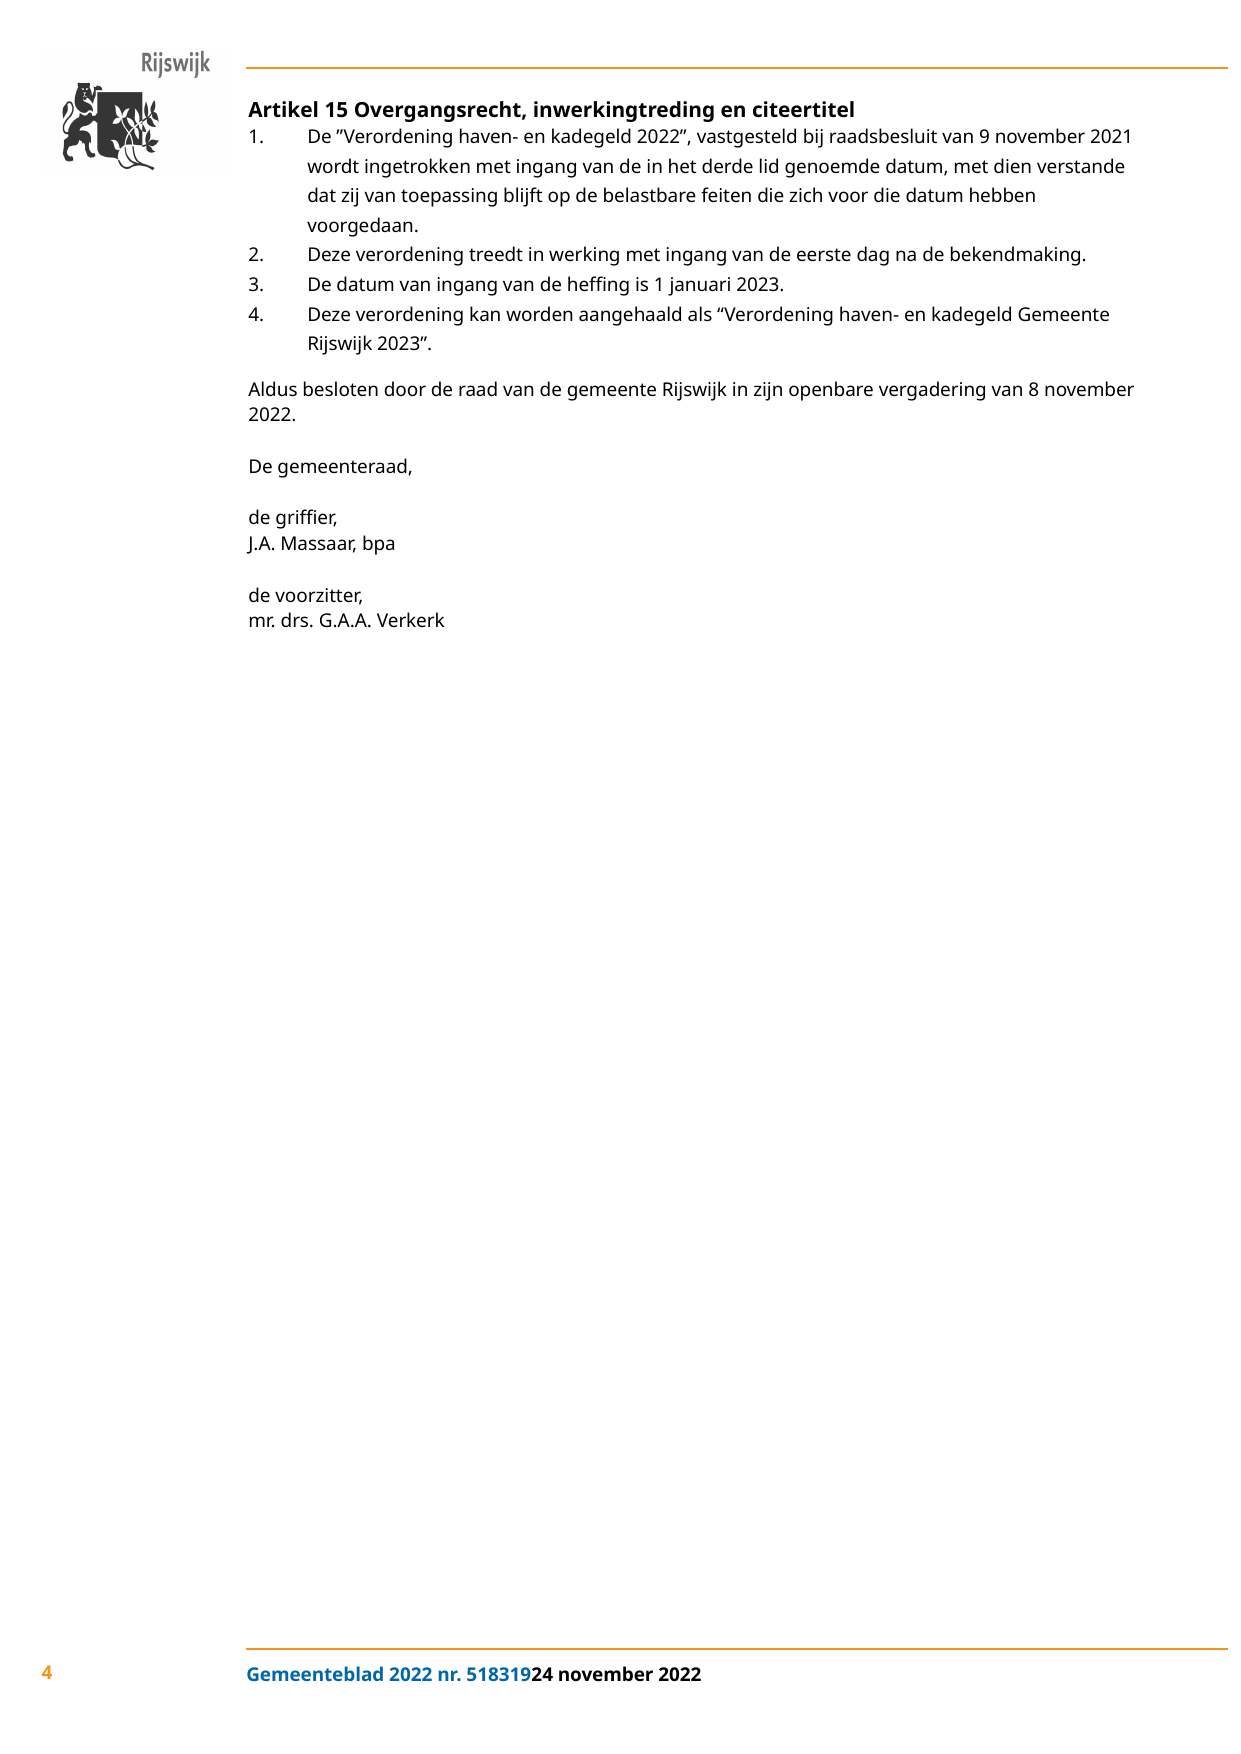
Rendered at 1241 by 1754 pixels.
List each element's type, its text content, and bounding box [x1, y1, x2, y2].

text Artikel 15 Overgangsrecht, inwerkingtreding en citeertitel [248, 95, 1152, 123]
text de griffier, [248, 504, 1152, 530]
text Aldus besloten door de raad van de gemeente Rijswijk in zijn openbare vergadering van 8 november 2022. [248, 376, 1152, 427]
list De ”Verordening haven- en kadegeld 2022”, vastgesteld bij raadsbesluit van 9 november 2021 wordt ingetrokken met ingang van de in het derde lid genoemde datum, met dien verstande dat zij van toepassing blijft op de belastbare feiten die zich voor die datum hebben voorgedaan. [248, 123, 1152, 238]
list De datum van ingang van de heffing is 1 januari 2023. [248, 271, 1152, 297]
list Deze verordening kan worden aangehaald als “Verordening haven- en kadegeld Gemeente Rijswijk 2023”. [248, 301, 1152, 356]
text de voorzitter, [248, 582, 1152, 607]
picture [41, 47, 231, 172]
text De gemeenteraad, [248, 453, 1152, 479]
list Deze verordening treedt in werking met ingang van de eerste dag na de bekendmaking. [248, 242, 1152, 267]
text J.A. Massaar, bpa [248, 530, 1152, 556]
text mr. drs. G.A.A. Verkerk [248, 607, 1152, 633]
